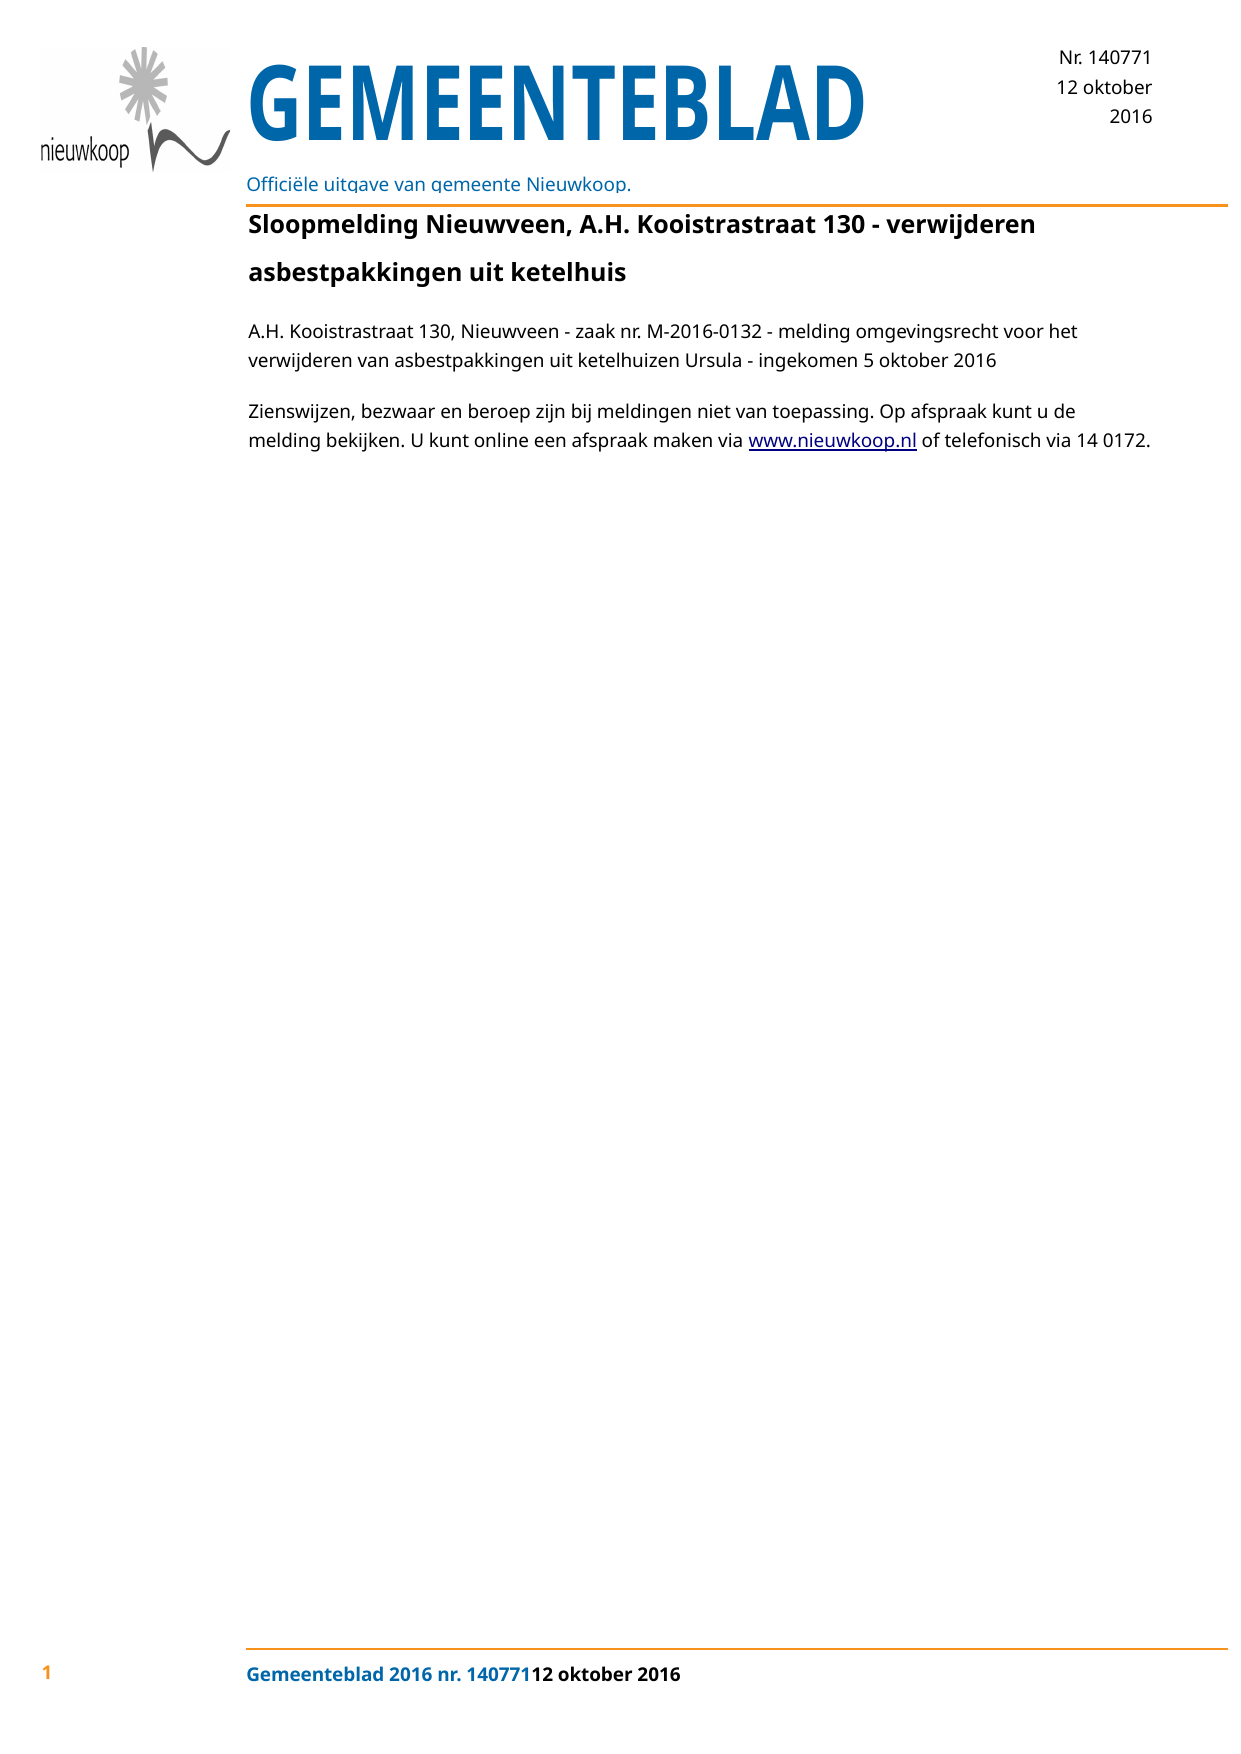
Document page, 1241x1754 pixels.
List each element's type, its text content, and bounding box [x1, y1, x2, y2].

text A.H. Kooistrastraat 130, Nieuwveen - zaak nr. M-2016-0132 - melding omgevingsrecht voor het verwijderen van asbestpakkingen uit ketelhuizen Ursula - ingekomen 5 oktober 2016 [248, 318, 1152, 373]
text Zienswijzen, bezwaar en beroep zijn bij meldingen niet van toepassing. Op afspraak kunt u de melding bekijken. U kunt online een afspraak maken via www.nieuwkoop.nl of telefonisch via 14 0172. [248, 398, 1152, 453]
text Sloopmelding Nieuwveen, A.H. Kooistrastraat 130 - verwijderen asbestpakkingen uit ketelhuis [248, 207, 1152, 288]
picture [41, 47, 231, 172]
